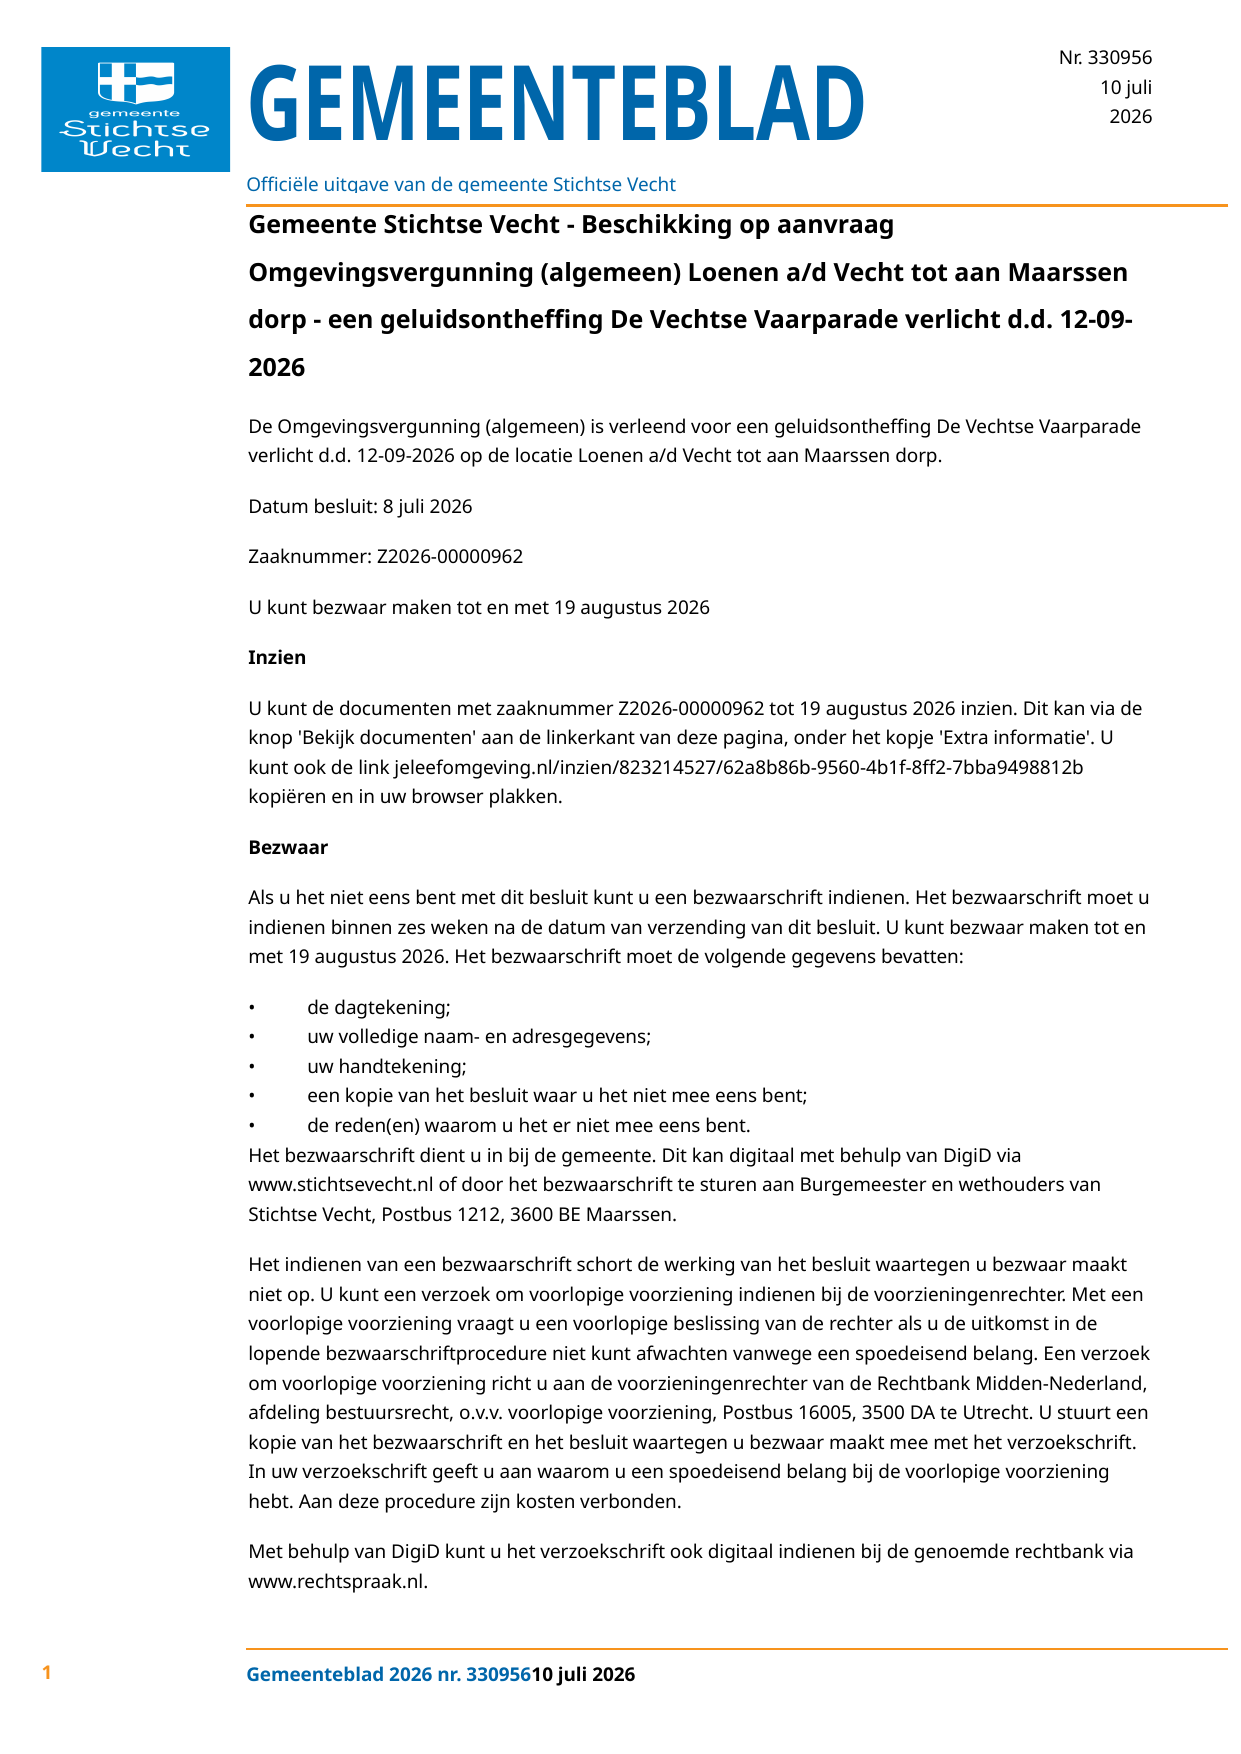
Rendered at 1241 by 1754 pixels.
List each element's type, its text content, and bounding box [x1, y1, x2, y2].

list een kopie van het besluit waar u het niet mee eens bent; [248, 1083, 1152, 1108]
text Gemeente Stichtse Vecht - Beschikking op aanvraag Omgevingsvergunning (algemeen) Loenen a/d Vecht tot aan Maarssen dorp - een geluidsontheffing De Vechtse Vaarparade verlicht d.d. 12-09-2026 [248, 207, 1152, 384]
list de reden(en) waarom u het er niet mee eens bent. [248, 1112, 1152, 1138]
text Het indienen van een bezwaarschrift schort de werking van het besluit waartegen u bezwaar maakt niet op. U kunt een verzoek om voorlopige voorziening indienen bij de voorzieningenrechter. Met een voorlopige voorziening vraagt u een voorlopige beslissing van de rechter als u de uitkomst in de lopende bezwaarschriftprocedure niet kunt afwachten vanwege een spoedeisend belang. Een verzoek om voorlopige voorziening richt u aan de voorzieningenrechter van de Rechtbank Midden-Nederland, afdeling bestuursrecht, o.v.v. voorlopige voorziening, Postbus 16005, 3500 DA te Utrecht. U stuurt een kopie van het bezwaarschrift en het besluit waartegen u bezwaar maakt mee met het verzoekschrift. In uw verzoekschrift geeft u aan waarom u een spoedeisend belang bij de voorlopige voorziening hebt. Aan deze procedure zijn kosten verbonden. [248, 1251, 1152, 1514]
text Inzien [248, 644, 1152, 670]
text U kunt de documenten met zaaknummer Z2026-00000962 tot 19 augustus 2026 inzien. Dit kan via de knop 'Bekijk documenten' aan de linkerkant van deze pagina, onder het kopje 'Extra informatie'. U kunt ook de link jeleefomgeving.nl/inzien/823214527/62a8b86b-9560-4b1f-8ff2-7bba9498812b kopiëren en in uw browser plakken. [248, 695, 1152, 809]
text Zaaknummer: Z2026-00000962 [248, 543, 1152, 569]
list uw handtekening; [248, 1053, 1152, 1079]
picture [137, 63, 174, 103]
text Het bezwaarschrift dient u in bij de gemeente. Dit kan digitaal met behulp van DigiD via www.stichtsevecht.nl of door het bezwaarschrift te sturen aan Burgemeester en wethouders van Stichtse Vecht, Postbus 1212, 3600 BE Maarssen. [248, 1142, 1152, 1227]
list uw volledige naam- en adresgegevens; [248, 1023, 1152, 1049]
text De Omgevingsvergunning (algemeen) is verleend voor een geluidsontheffing De Vechtse Vaarparade verlicht d.d. 12-09-2026 op de locatie Loenen a/d Vecht tot aan Maarssen dorp. [248, 413, 1152, 468]
text U kunt bezwaar maken tot en met 19 augustus 2026 [248, 594, 1152, 620]
list de dagtekening; [248, 994, 1152, 1020]
text Datum besluit: 8 juli 2026 [248, 493, 1152, 519]
text Met behulp van DigiD kunt u het verzoekschrift ook digitaal indienen bij de genoemde rechtbank via www.rechtspraak.nl. [248, 1538, 1152, 1594]
text Bezwaar [248, 834, 1152, 860]
picture [99, 63, 135, 101]
text Als u het niet eens bent met dit besluit kunt u een bezwaarschrift indienen. Het bezwaarschrift moet u indienen binnen zes weken na de datum van verzending van dit besluit. U kunt bezwaar maken tot en met 19 augustus 2026. Het bezwaarschrift moet de volgende gegevens bevatten: [248, 884, 1152, 969]
